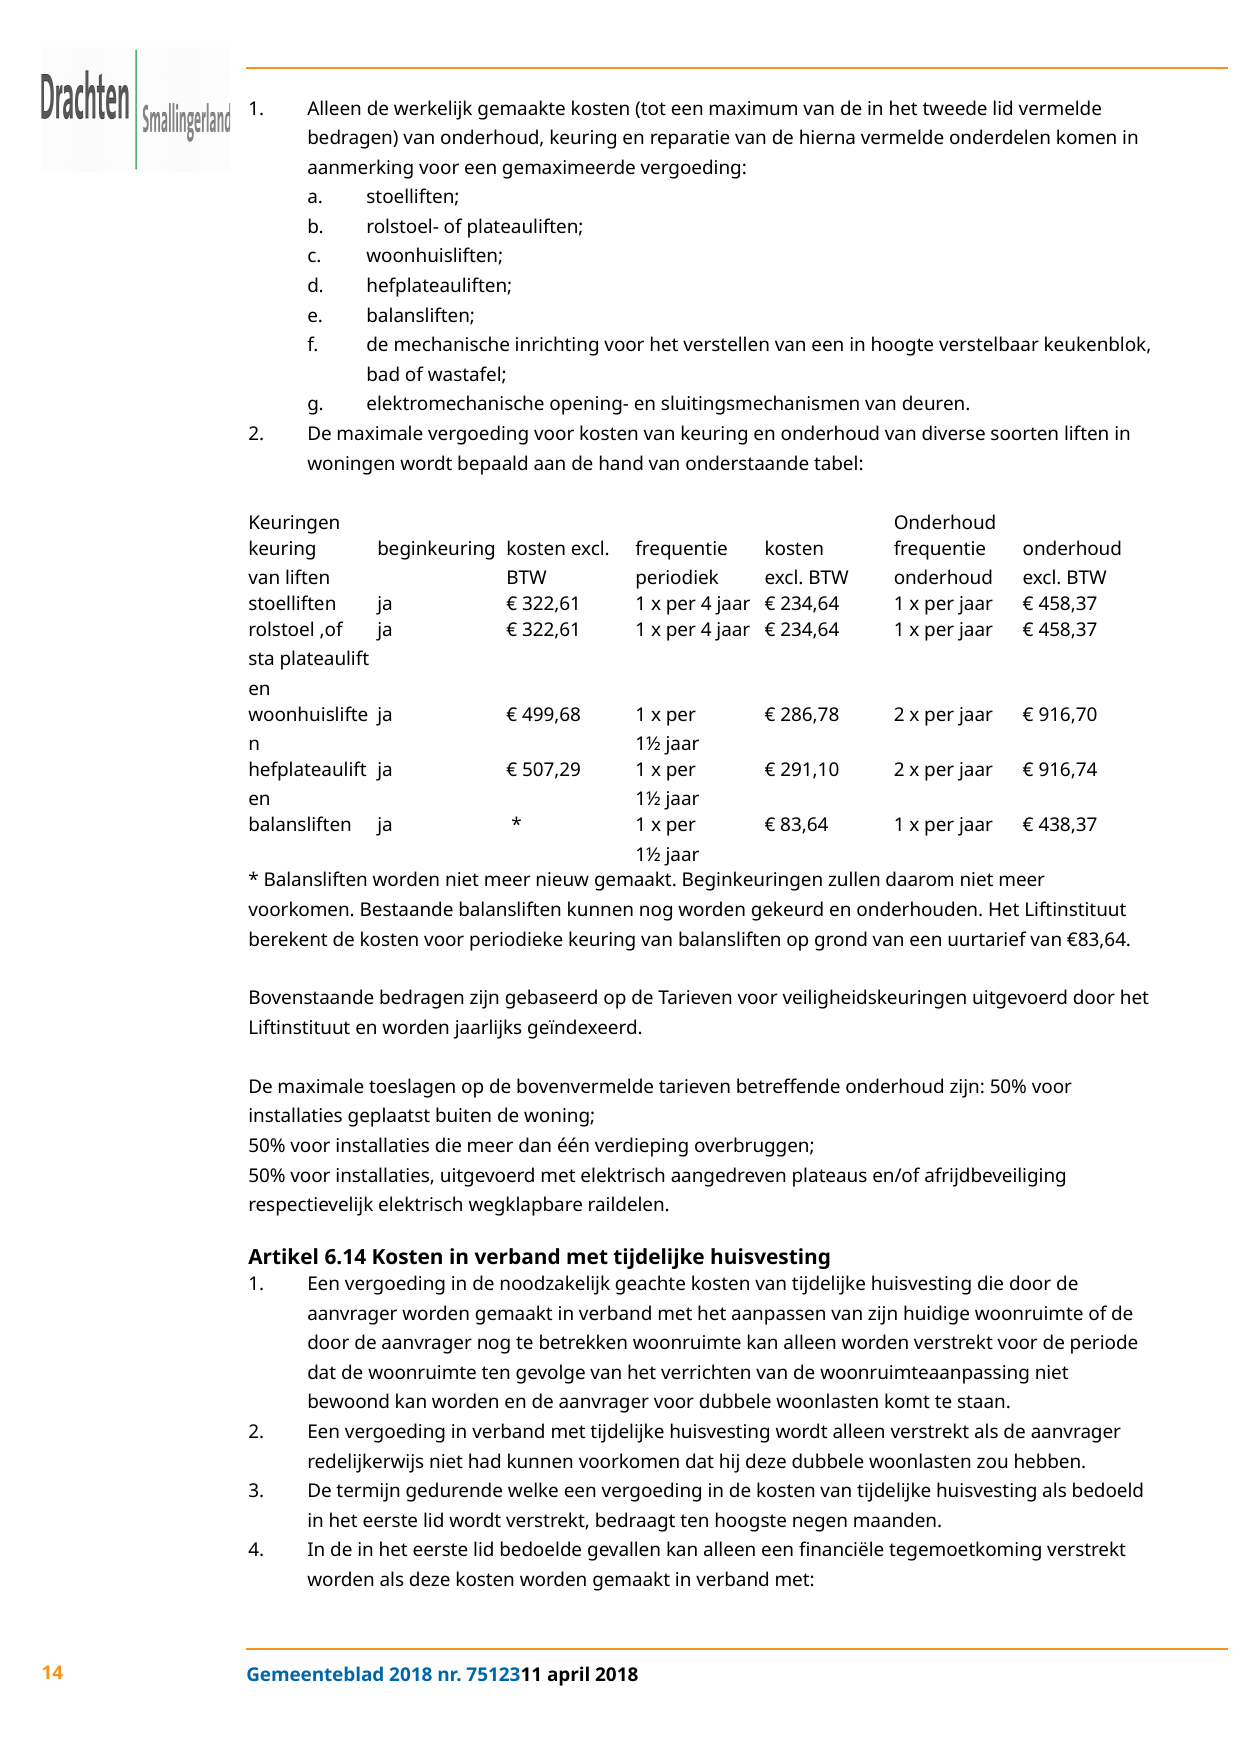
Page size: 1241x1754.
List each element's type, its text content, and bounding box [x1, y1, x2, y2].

list De maximale vergoeding voor kosten van keuring en onderhoud van diverse soorten liften in woningen wordt bepaald aan de hand van onderstaande tabel: [248, 420, 1152, 476]
table_cell € 291,10 [764, 756, 893, 811]
list woonhuisliften; [307, 243, 1152, 268]
table_cell * Balansliften worden niet meer nieuw gemaakt. Beginkeuringen zullen daarom niet meer voorkomen. Bestaande balansliften kunnen nog worden gekeurd en onderhouden. Het Liftinstituut berekent de kosten voor periodieke keuring van balansliften op grond van een uurtarief van €83,64. [248, 867, 1152, 952]
table_cell ja [377, 701, 506, 756]
table_header Onderhoud [894, 509, 1152, 535]
table_cell 1 x per 4 jaar [635, 590, 764, 616]
table_cell ja [377, 616, 506, 701]
table_cell frequentie onderhoud [894, 535, 1022, 590]
table_cell 1 x per jaar [894, 616, 1022, 701]
text Bovenstaande bedragen zijn gebaseerd op de Tarieven voor veiligheidskeuringen uitgevoerd door het Liftinstituut en worden jaarlijks geïndexeerd. [248, 984, 1152, 1040]
list De termijn gedurende welke een vergoeding in de kosten van tijdelijke huisvesting als bedoeld in het eerste lid wordt verstrekt, bedraagt ten hoogste negen maanden. [248, 1477, 1152, 1533]
table_cell € 499,68 [506, 701, 635, 756]
table_header Keuringen [248, 509, 893, 535]
table_cell kosten excl. BTW [764, 535, 893, 590]
text 50% voor installaties, uitgevoerd met elektrisch aangedreven plateaus en/of afrijdbeveiliging respectievelijk elektrisch wegklapbare raildelen. [248, 1162, 1152, 1217]
list Een vergoeding in de noodzakelijk geachte kosten van tijdelijke huisvesting die door de aanvrager worden gemaakt in verband met het aanpassen van zijn huidige woonruimte of de door de aanvrager nog te betrekken woonruimte kan alleen worden verstrekt voor de periode dat de woonruimte ten gevolge van het verrichten van de woonruimteaanpassing niet bewoond kan worden en de aanvrager voor dubbele woonlasten komt te staan. [248, 1270, 1152, 1414]
table_cell € 234,64 [764, 616, 893, 701]
table_cell € 234,64 [764, 590, 893, 616]
table_cell 2 x per jaar [894, 756, 1022, 811]
table_cell 1 x per 1½ jaar [635, 701, 764, 756]
table_cell 1 x per jaar [894, 811, 1022, 867]
table_cell beginkeuring [377, 535, 506, 590]
table_cell € 458,37 [1023, 590, 1152, 616]
table_cell kosten excl. BTW [506, 535, 635, 590]
text 50% voor installaties die meer dan één verdieping overbruggen; [248, 1132, 1152, 1158]
list balansliften; [307, 302, 1152, 328]
table_cell ja [377, 811, 506, 867]
list Alleen de werkelijk gemaakte kosten (tot een maximum van de in het tweede lid vermelde bedragen) van onderhoud, keuring en reparatie van de hierna vermelde onderdelen komen in aanmerking voor een gemaximeerde vergoeding: [248, 95, 1152, 180]
text Artikel 6.14 Kosten in verband met tijdelijke huisvesting [248, 1242, 1152, 1270]
table_cell onderhoud excl. BTW [1023, 535, 1152, 590]
table_cell € 507,29 [506, 756, 635, 811]
list Een vergoeding in verband met tijdelijke huisvesting wordt alleen verstrekt als de aanvrager redelijkerwijs niet had kunnen voorkomen dat hij deze dubbele woonlasten zou hebben. [248, 1418, 1152, 1473]
table_cell 1 x per 1½ jaar [635, 756, 764, 811]
table_cell woonhuisliften [248, 701, 377, 756]
picture [41, 47, 231, 172]
list hefplateauliften; [307, 272, 1152, 298]
text De maximale toeslagen op de bovenvermelde tarieven betreffende onderhoud zijn: 50% voor installaties geplaatst buiten de woning; [248, 1073, 1152, 1128]
list de mechanische inrichting voor het verstellen van een in hoogte verstelbaar keukenblok, bad of wastafel; [307, 331, 1152, 387]
list stoelliften; [307, 183, 1152, 209]
table_cell € 916,70 [1023, 701, 1152, 756]
list rolstoel- of plateauliften; [307, 213, 1152, 239]
table_cell keuring van liften [248, 535, 377, 590]
table_cell * [506, 811, 635, 867]
table_cell 1 x per 1½ jaar [635, 811, 764, 867]
table_cell € 286,78 [764, 701, 893, 756]
list elektromechanische opening- en sluitingsmechanismen van deuren. [307, 391, 1152, 416]
table_cell stoelliften [248, 590, 377, 616]
table_cell 1 x per jaar [894, 590, 1022, 616]
table_cell ja [377, 590, 506, 616]
table_cell € 916,74 [1023, 756, 1152, 811]
table_cell € 322,61 [506, 616, 635, 701]
table_cell hefplateauliften [248, 756, 377, 811]
table_cell frequentie periodiek [635, 535, 764, 590]
table_cell € 458,37 [1023, 616, 1152, 701]
table_cell € 322,61 [506, 590, 635, 616]
table_cell rolstoel ,of sta plateauliften [248, 616, 377, 701]
table_cell balansliften [248, 811, 377, 867]
table_cell € 438,37 [1023, 811, 1152, 867]
list In de in het eerste lid bedoelde gevallen kan alleen een financiële tegemoetkoming verstrekt worden als deze kosten worden gemaakt in verband met: [248, 1537, 1152, 1592]
table_cell ja [377, 756, 506, 811]
table_cell 1 x per 4 jaar [635, 616, 764, 701]
table_cell € 83,64 [764, 811, 893, 867]
table_cell 2 x per jaar [894, 701, 1022, 756]
